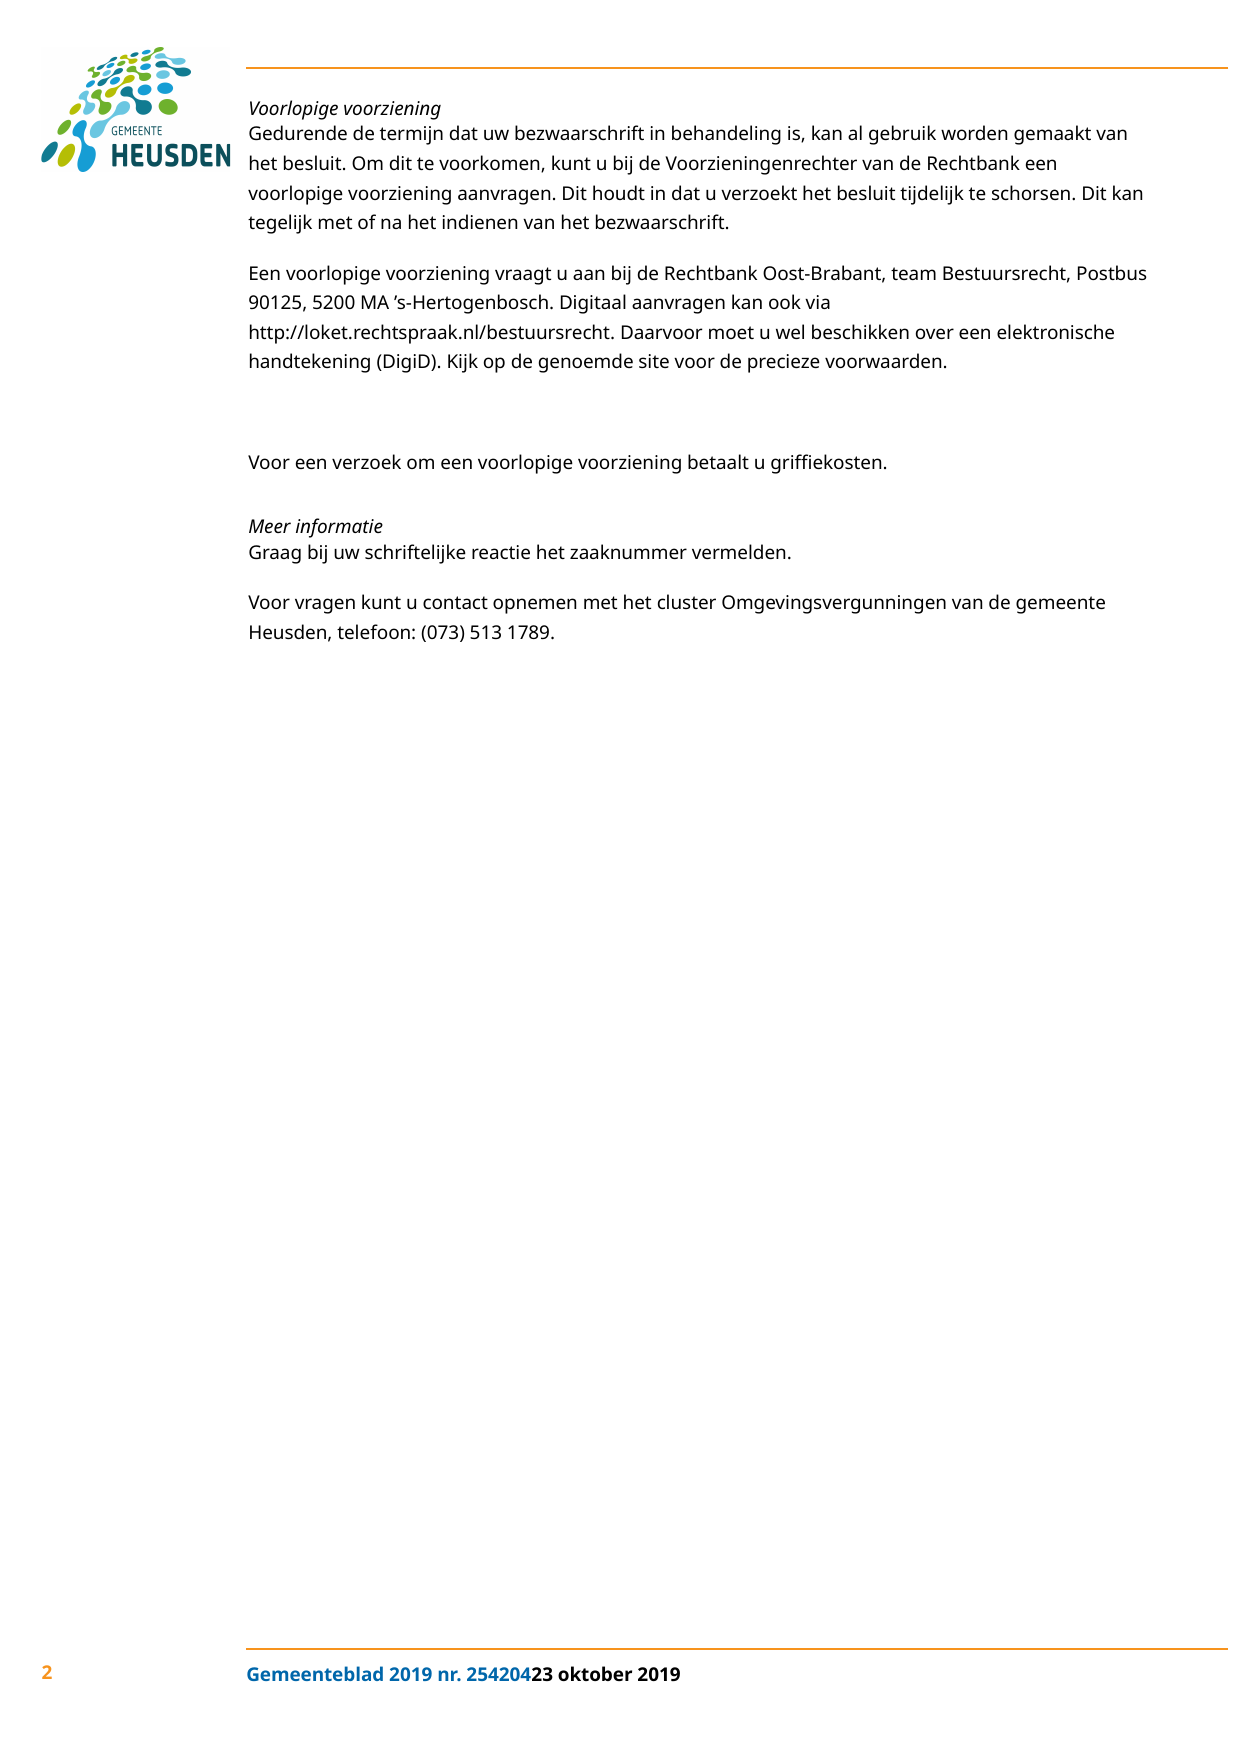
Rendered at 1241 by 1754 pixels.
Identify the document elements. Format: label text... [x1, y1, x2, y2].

text Meer informatie [248, 513, 1152, 539]
text Voor een verzoek om een voorlopige voorziening betaalt u griffiekosten. [248, 449, 1152, 475]
picture [41, 47, 231, 172]
text Voor vragen kunt u contact opnemen met het cluster Omgevingsvergunningen van de gemeente Heusden, telefoon: (073) 513 1789. [248, 589, 1152, 645]
text Gedurende de termijn dat uw bezwaarschrift in behandeling is, kan al gebruik worden gemaakt van het besluit. Om dit te voorkomen, kunt u bij de Voorzieningenrechter van de Rechtbank een voorlopige voorziening aanvragen. Dit houdt in dat u verzoekt het besluit tijdelijk te schorsen. Dit kan tegelijk met of na het indienen van het bezwaarschrift. [248, 121, 1152, 235]
text Graag bij uw schriftelijke reactie het zaaknummer vermelden. [248, 539, 1152, 565]
text Een voorlopige voorziening vraagt u aan bij de Rechtbank Oost-Brabant, team Bestuursrecht, Postbus 90125, 5200 MA ’s-Hertogenbosch. Digitaal aanvragen kan ook via http://loket.rechtspraak.nl/bestuursrecht. Daarvoor moet u wel beschikken over een elektronische handtekening (DigiD). Kijk op de genoemde site voor de precieze voorwaarden. [248, 260, 1152, 374]
text Voorlopige voorziening [248, 95, 1152, 121]
